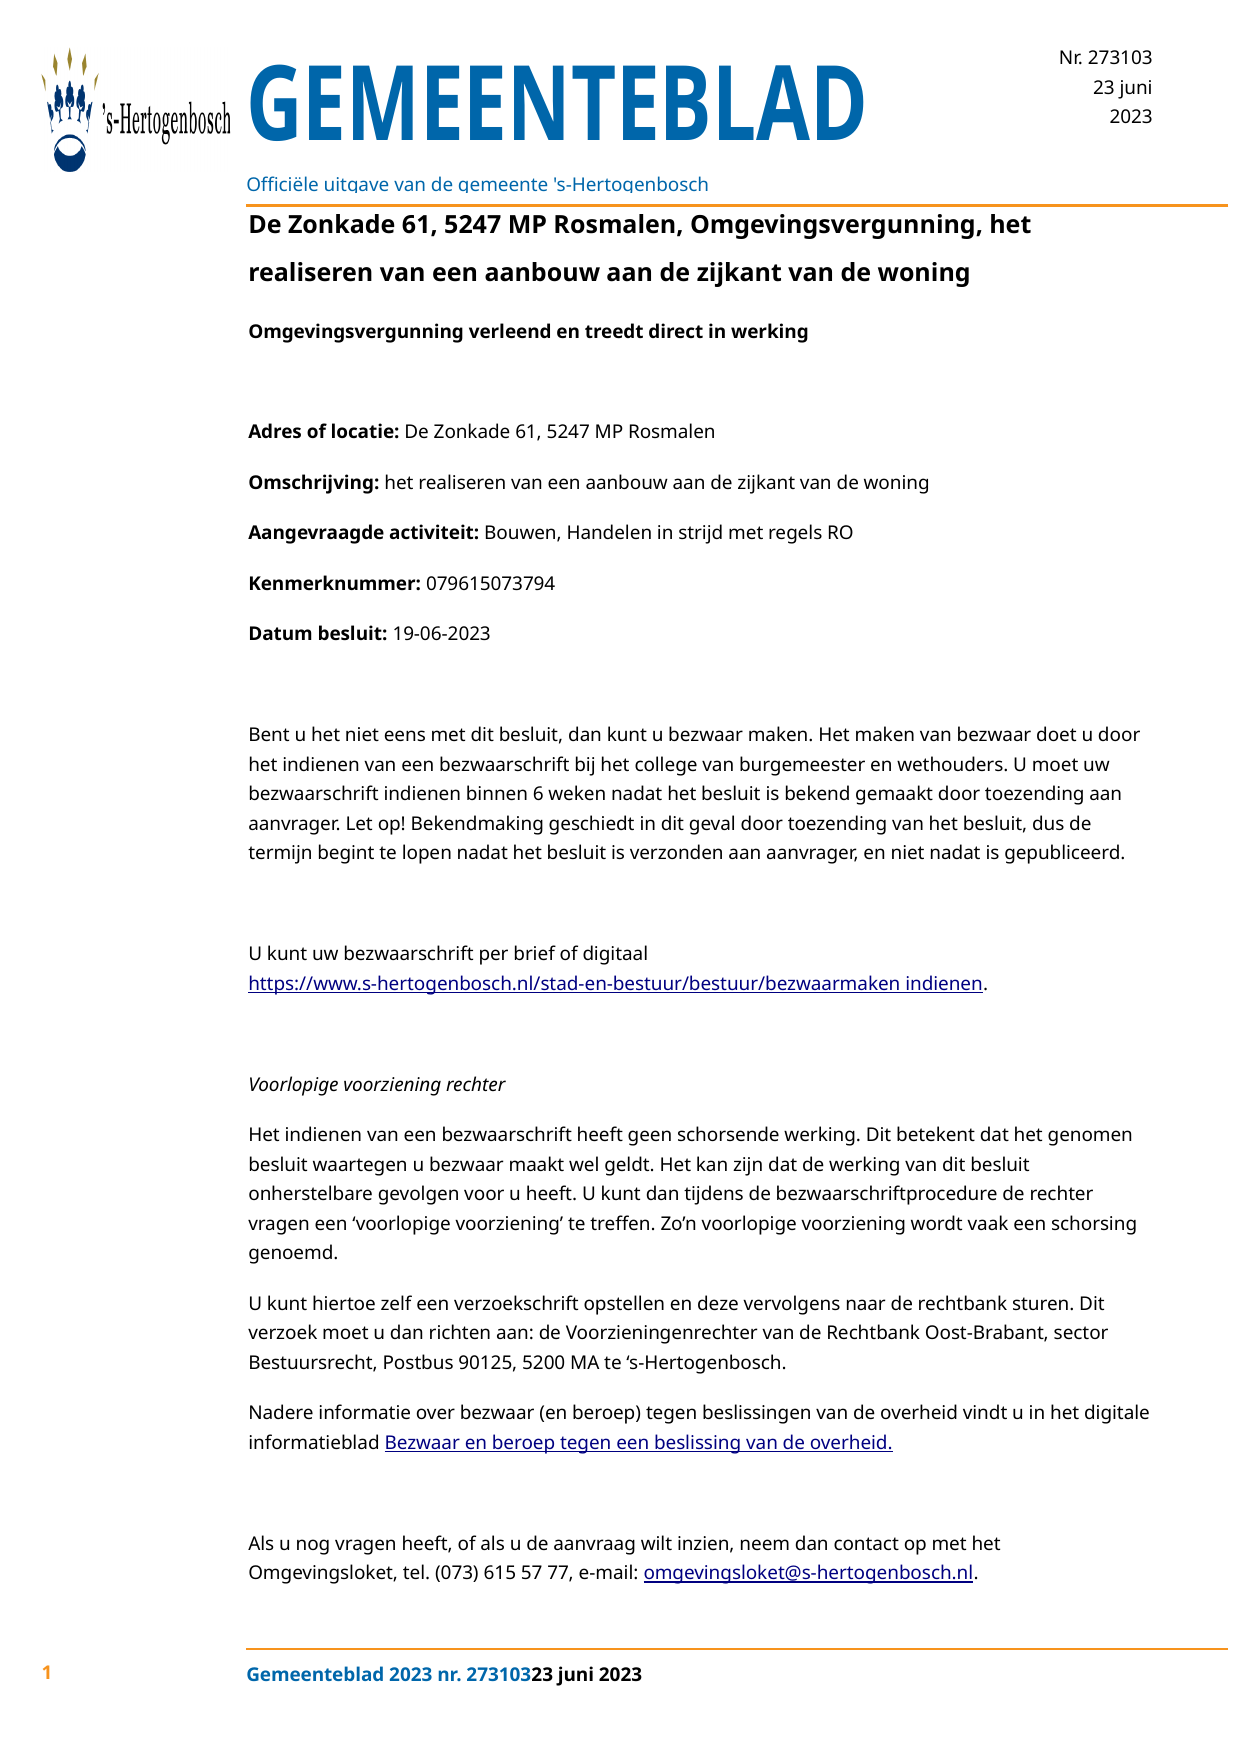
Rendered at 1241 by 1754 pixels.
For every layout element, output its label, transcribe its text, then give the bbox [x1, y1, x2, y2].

text Omschrijving: het realiseren van een aanbouw aan de zijkant van de woning [248, 469, 1152, 495]
text De Zonkade 61, 5247 MP Rosmalen, Omgevingsvergunning, het realiseren van een aanbouw aan de zijkant van de woning [248, 207, 1152, 288]
text Adres of locatie: De Zonkade 61, 5247 MP Rosmalen [248, 419, 1152, 444]
text Nadere informatie over bezwaar (en beroep) tegen beslissingen van de overheid vindt u in het digitale informatieblad Bezwaar en beroep tegen een beslissing van de overheid. [248, 1399, 1152, 1455]
picture [41, 47, 231, 172]
text Voorlopige voorziening rechter [248, 1071, 1152, 1097]
text Datum besluit: 19-06-2023 [248, 620, 1152, 646]
text Aangevraagde activiteit: Bouwen, Handelen in strijd met regels RO [248, 519, 1152, 545]
text Als u nog vragen heeft, of als u de aanvraag wilt inzien, neem dan contact op met het Omgevingsloket, tel. (073) 615 57 77, e-mail: omgevingsloket@s-hertogenbosch.nl. [248, 1530, 1152, 1585]
text Kenmerknummer: 079615073794 [248, 570, 1152, 596]
text Omgevingsvergunning verleend en treedt direct in werking [248, 318, 1152, 344]
text U kunt hiertoe zelf een verzoekschrift opstellen en deze vervolgens naar de rechtbank sturen. Dit verzoek moet u dan richten aan: de Voorzieningenrechter van de Rechtbank Oost-Brabant, sector Bestuursrecht, Postbus 90125, 5200 MA te ‘s-Hertogenbosch. [248, 1290, 1152, 1375]
text Bent u het niet eens met dit besluit, dan kunt u bezwaar maken. Het maken van bezwaar doet u door het indienen van een bezwaarschrift bij het college van burgemeester en wethouders. U moet uw bezwaarschrift indienen binnen 6 weken nadat het besluit is bekend gemaakt door toezending aan aanvrager. Let op! Bekendmaking geschiedt in dit geval door toezending van het besluit, dus de termijn begint te lopen nadat het besluit is verzonden aan aanvrager, en niet nadat is gepubliceerd. [248, 721, 1152, 865]
text Het indienen van een bezwaarschrift heeft geen schorsende werking. Dit betekent dat het genomen besluit waartegen u bezwaar maakt wel geldt. Het kan zijn dat de werking van dit besluit onherstelbare gevolgen voor u heeft. U kunt dan tijdens de bezwaarschriftprocedure de rechter vragen een ‘voorlopige voorziening’ te treffen. Zo’n voorlopige voorziening wordt vaak een schorsing genoemd. [248, 1121, 1152, 1265]
text U kunt uw bezwaarschrift per brief of digitaal https://www.s-hertogenbosch.nl/stad-en-bestuur/bestuur/bezwaarmaken indienen. [248, 940, 1152, 996]
